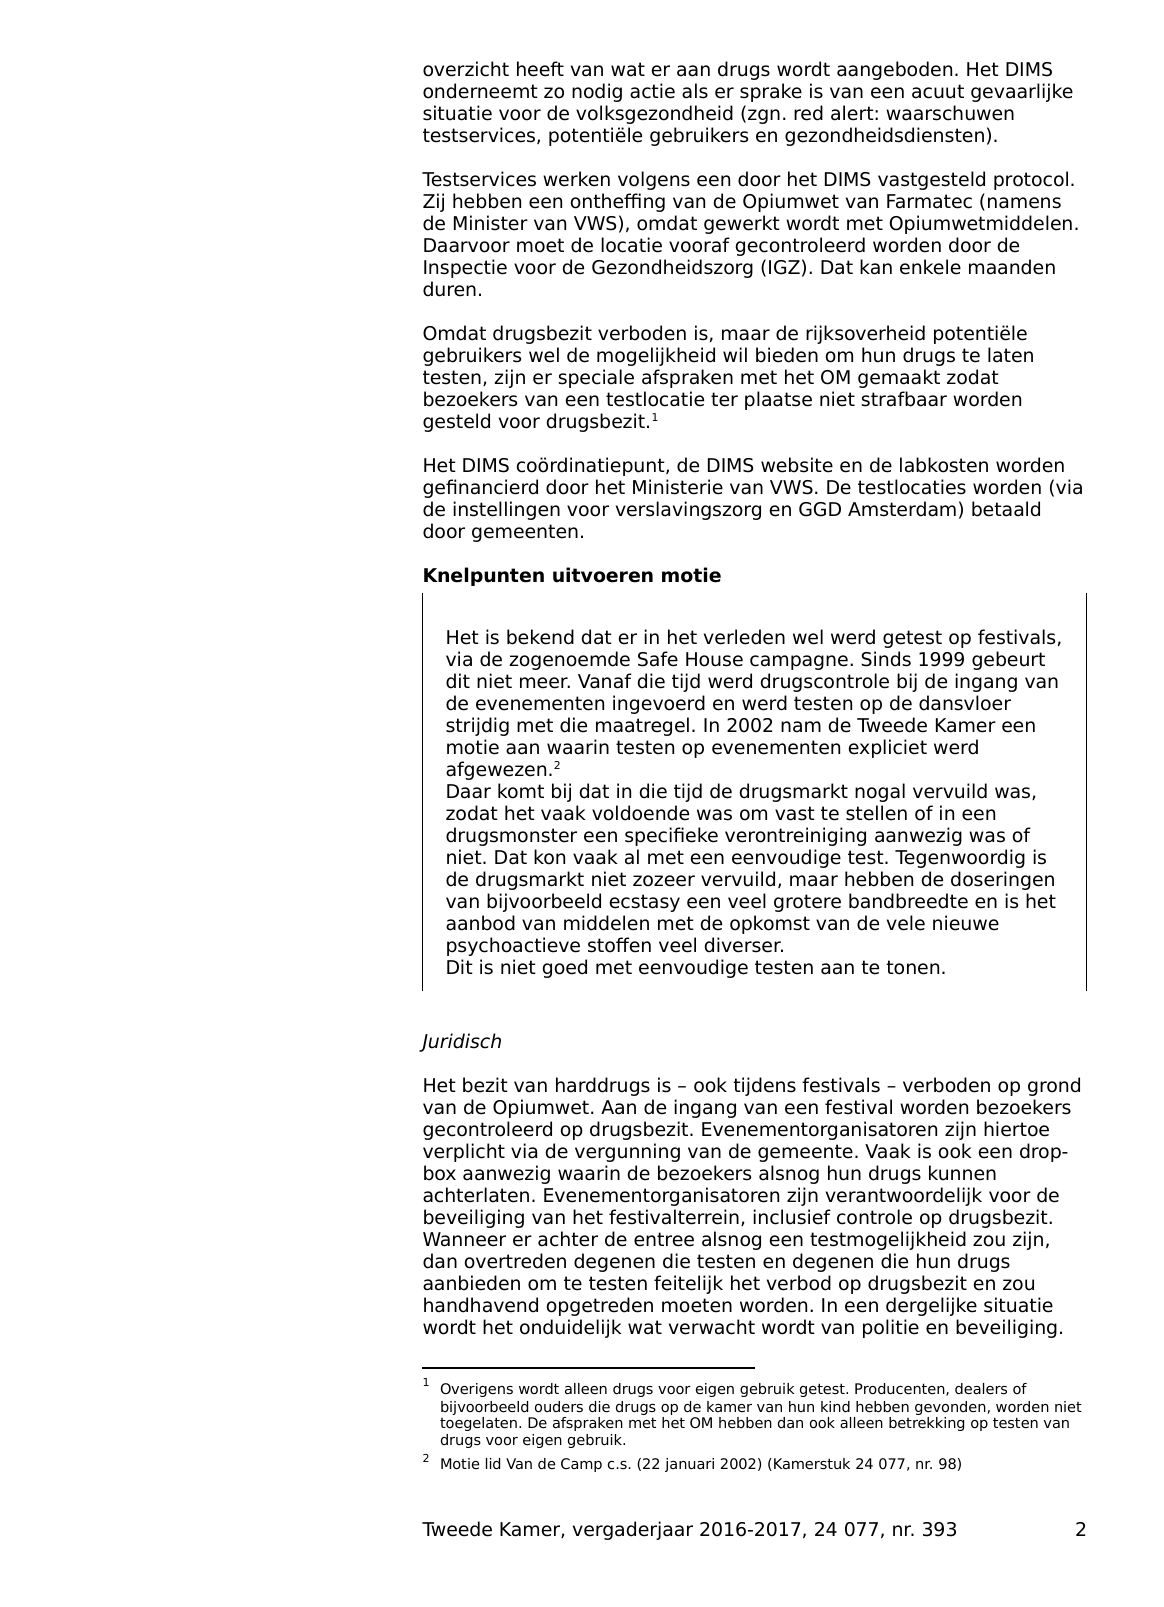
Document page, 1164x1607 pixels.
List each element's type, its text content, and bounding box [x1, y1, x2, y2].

text overzicht heeft van wat er aan drugs wordt aangeboden. Het DIMS onderneemt zo nodig actie als er sprake is van een acuut gevaarlijke situatie voor de volksgezondheid (zgn. red alert: waarschuwen testservices, potentiële gebruikers en gezondheidsdiensten). [422, 59, 1087, 147]
table_header Het is bekend dat er in het verleden wel werd getest op festivals, via de zogenoemde Safe House campagne. Sinds 1999 gebeurt dit niet meer. Vanaf die tijd werd drugscontrole bij de ingang van de evenementen ingevoerd en werd testen op de dansvloer strijdig met die maatregel. In 2002 nam de Tweede Kamer een motie aan waarin testen op evenementen expliciet werd afgewezen. Daar komt bij dat in die tijd de drugsmarkt nogal vervuild was, zodat het vaak voldoende was om vast te stellen of in een drugsmonster een specifieke verontreiniging aanwezig was of niet. Dat kon vaak al met een eenvoudige test. Tegenwoordig is de drugsmarkt niet zozeer vervuild, maar hebben de doseringen van bijvoorbeeld ecstasy een veel grotere bandbreedte en is het aanbod van middelen met de opkomst van de vele nieuwe psychoactieve stoffen veel diverser. Dit is niet goed met eenvoudige testen aan te tonen. [423, 593, 1086, 991]
text Het bezit van harddrugs is – ook tijdens festivals – verboden op grond van de Opiumwet. Aan de ingang van een festival worden bezoekers gecontroleerd op drugsbezit. Evenementorganisatoren zijn hiertoe verplicht via de vergunning van de gemeente. Vaak is ook een drop-box aanwezig waarin de bezoekers alsnog hun drugs kunnen achterlaten. Evenementorganisatoren zijn verantwoordelijk voor de beveiliging van het festivalterrein, inclusief controle op drugsbezit. Wanneer er achter de entree alsnog een testmogelijkheid zou zijn, dan overtreden degenen die testen en degenen die hun drugs aanbieden om te testen feitelijk het verbod op drugsbezit en zou handhavend opgetreden moeten worden. In een dergelijke situatie wordt het onduidelijk wat verwacht wordt van politie en beveiliging. [422, 1075, 1087, 1338]
text Omdat drugsbezit verboden is, maar de rijksoverheid potentiële gebruikers wel de mogelijkheid wil bieden om hun drugs te laten testen, zijn er speciale afspraken met het OM gemaakt zodat bezoekers van een testlocatie ter plaatse niet strafbaar worden gesteld voor drugsbezit. [422, 323, 1087, 433]
subtitle Knelpunten uitvoeren motie [422, 565, 1087, 587]
subtitle Juridisch [422, 1031, 1087, 1053]
text Overigens wordt alleen drugs voor eigen gebruik getest. Producenten, dealers of bijvoorbeeld ouders die drugs op de kamer van hun kind hebben gevonden, worden niet toegelaten. De afspraken met het OM hebben dan ook alleen betrekking op testen van drugs voor eigen gebruik. [422, 1377, 1087, 1449]
text Het DIMS coördinatiepunt, de DIMS website en de labkosten worden gefinancierd door het Ministerie van VWS. De testlocaties worden (via de instellingen voor verslavingszorg en GGD Amsterdam) betaald door gemeenten. [422, 455, 1087, 543]
text Testservices werken volgens een door het DIMS vastgesteld protocol. Zij hebben een ontheffing van de Opiumwet van Farmatec (namens de Minister van VWS), omdat gewerkt wordt met Opiumwetmiddelen. Daarvoor moet de locatie vooraf gecontroleerd worden door de Inspectie voor de Gezondheidszorg (IGZ). Dat kan enkele maanden duren. [422, 169, 1087, 301]
